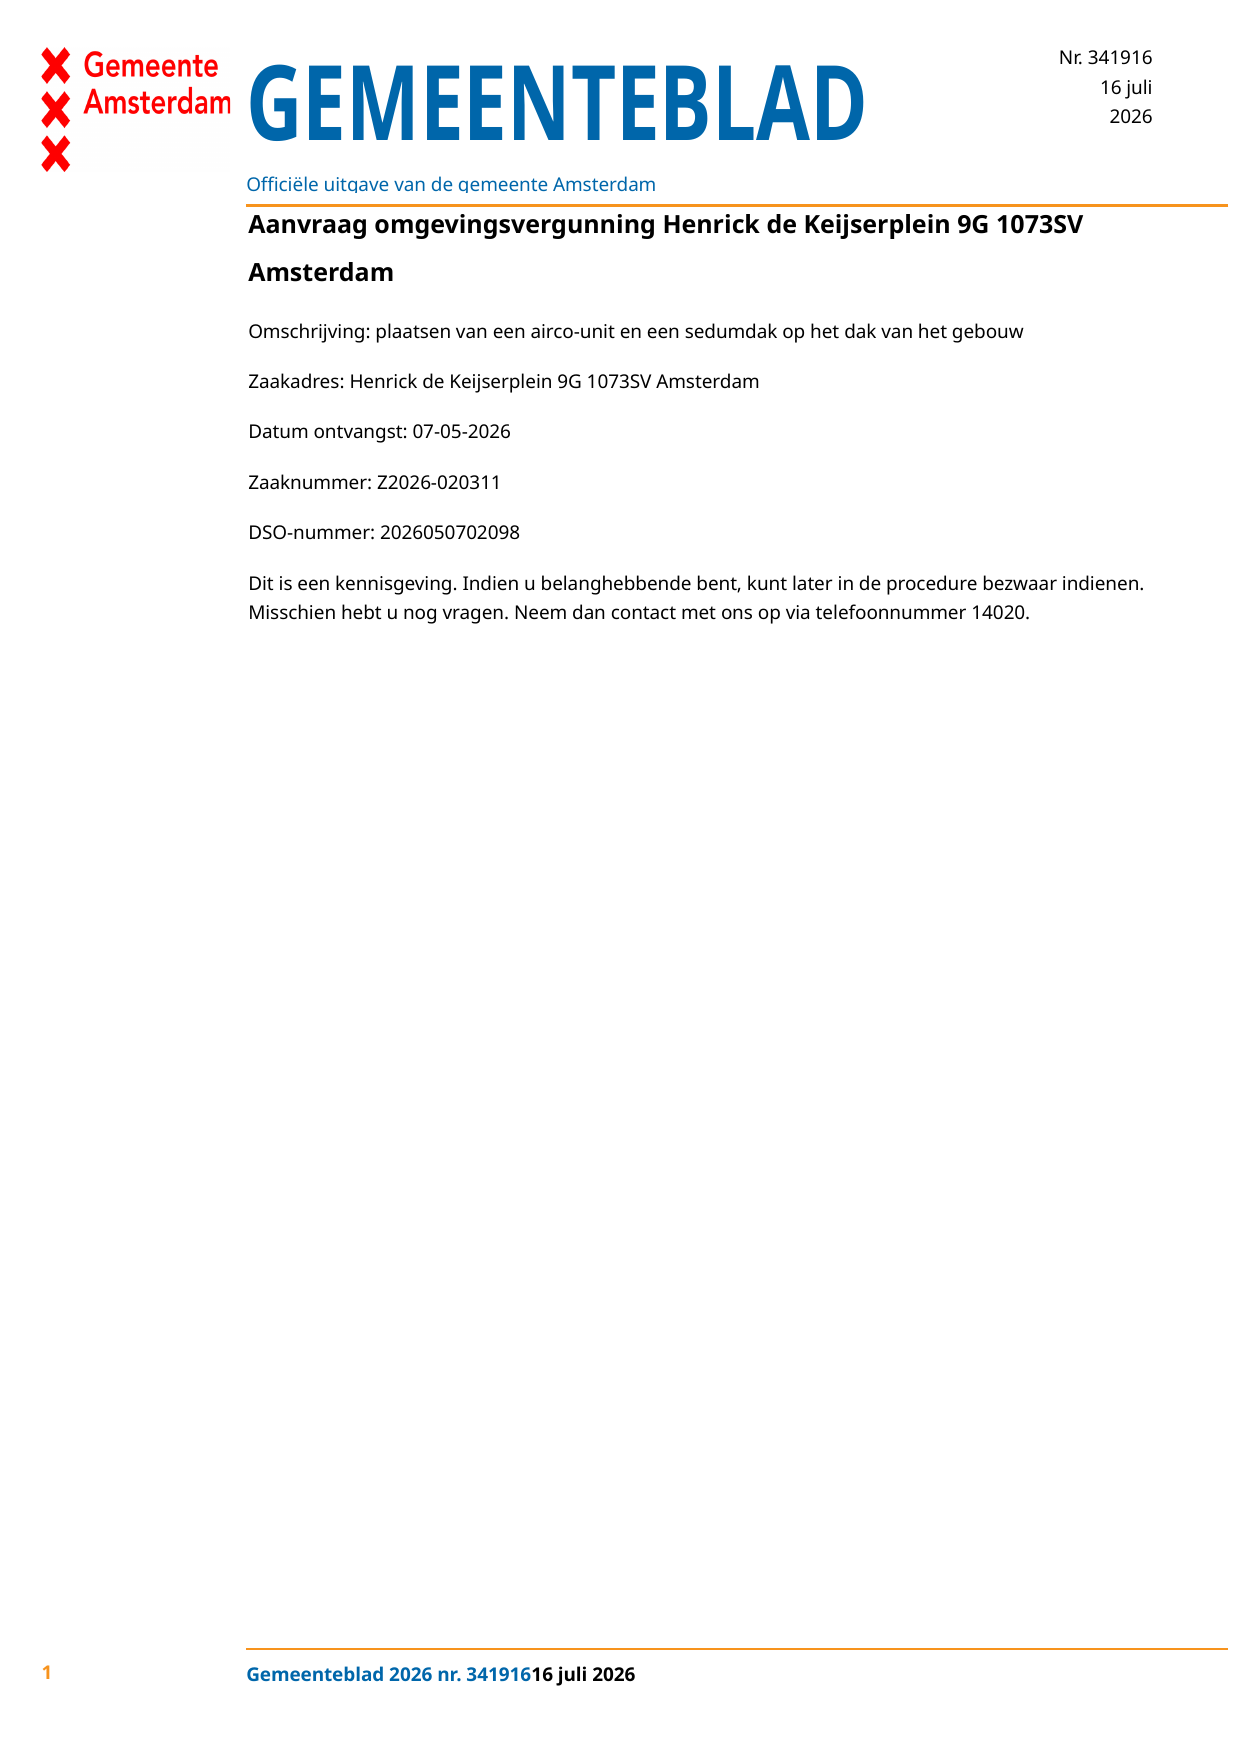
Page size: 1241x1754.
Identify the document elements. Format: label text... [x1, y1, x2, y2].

text Datum ontvangst: 07-05-2026 [248, 419, 1152, 444]
text Zaaknummer: Z2026-020311 [248, 469, 1152, 495]
text Dit is een kennisgeving. Indien u belanghebbende bent, kunt later in de procedure bezwaar indienen. Misschien hebt u nog vragen. Neem dan contact met ons op via telefoonnummer 14020. [248, 570, 1152, 625]
picture [41, 47, 231, 172]
text Zaakadres: Henrick de Keijserplein 9G 1073SV Amsterdam [248, 368, 1152, 394]
text Omschrijving: plaatsen van een airco-unit en een sedumdak op het dak van het gebouw [248, 318, 1152, 344]
text Aanvraag omgevingsvergunning Henrick de Keijserplein 9G 1073SV Amsterdam [248, 207, 1152, 288]
text DSO-nummer: 2026050702098 [248, 519, 1152, 545]
